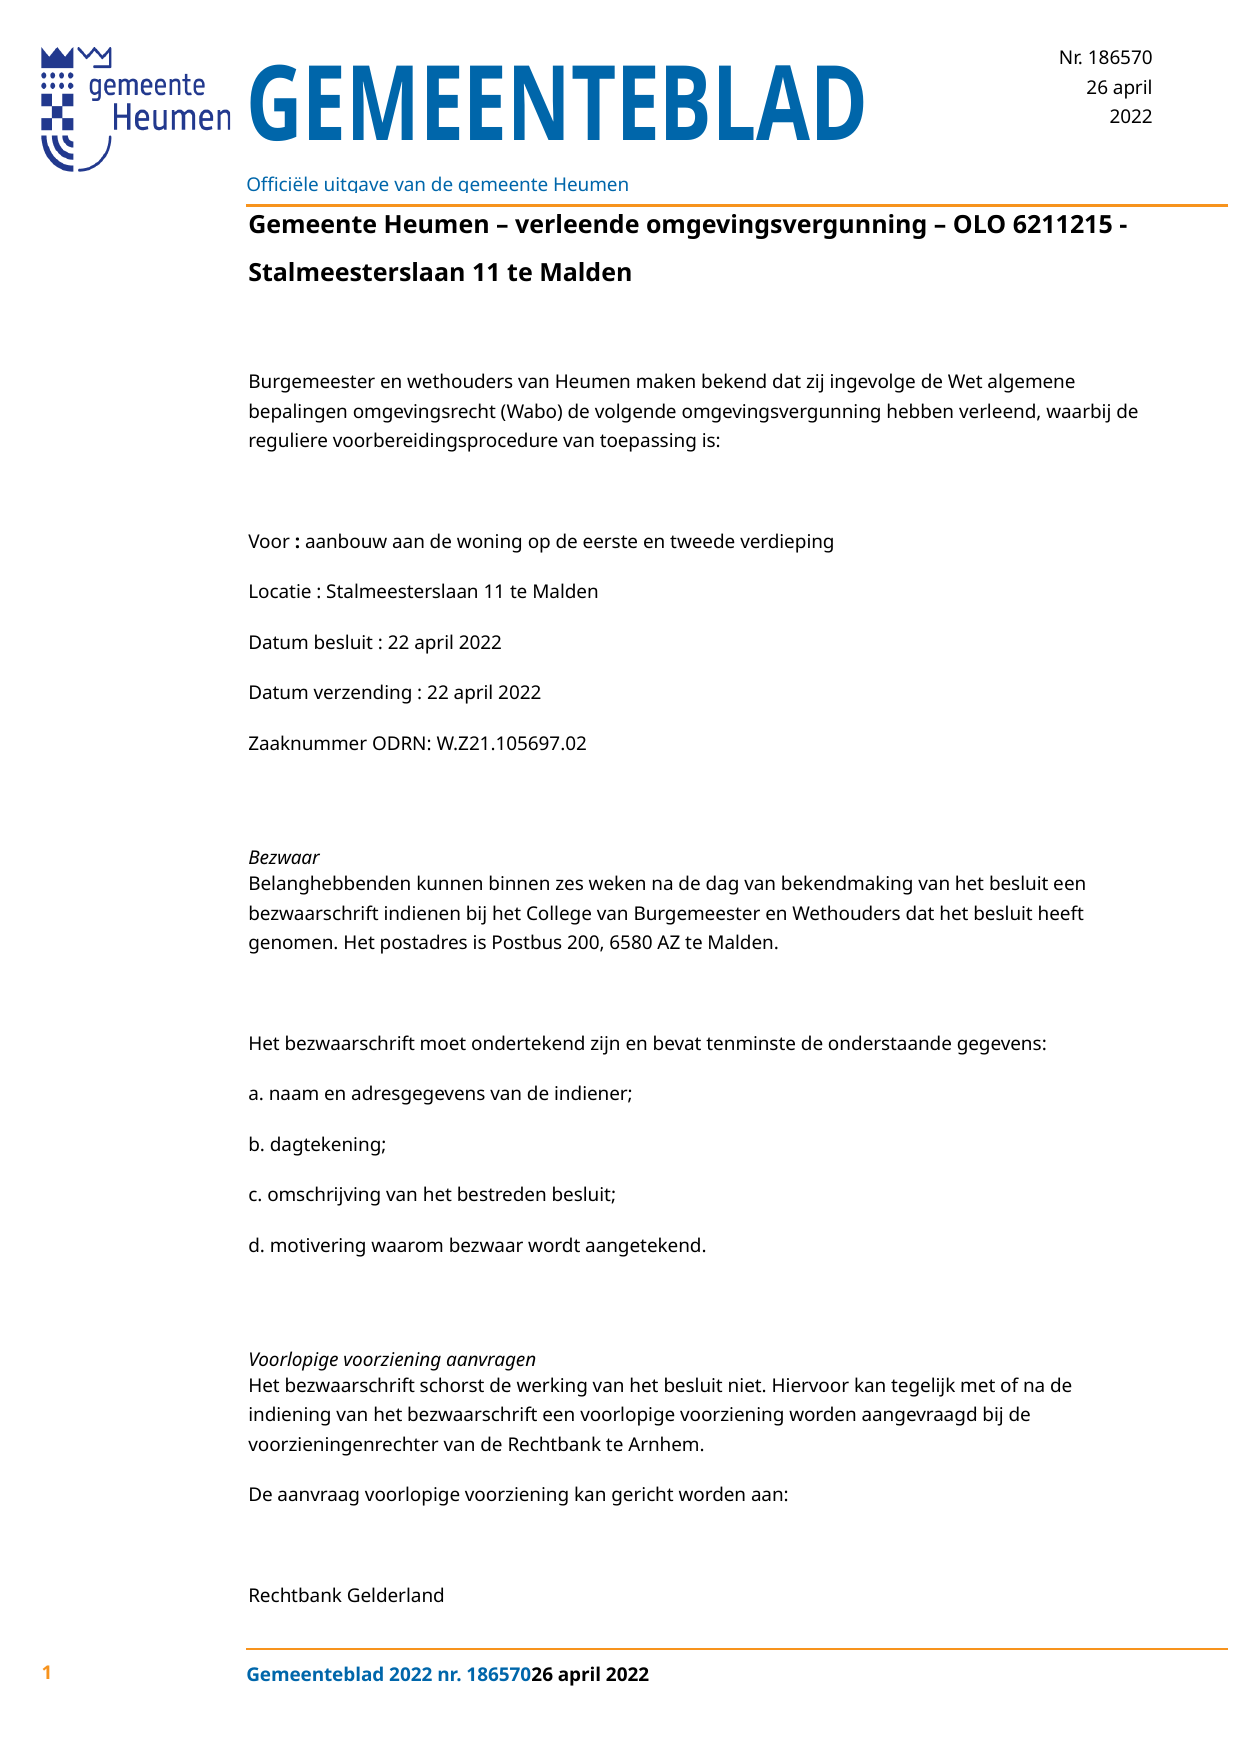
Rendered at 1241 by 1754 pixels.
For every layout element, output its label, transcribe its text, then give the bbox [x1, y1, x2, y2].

text Gemeente Heumen – verleende omgevingsvergunning – OLO 6211215 - Stalmeesterslaan 11 te Malden [248, 207, 1152, 288]
text Belanghebbenden kunnen binnen zes weken na de dag van bekendmaking van het besluit een bezwaarschrift indienen bij het College van Burgemeester en Wethouders dat het besluit heeft genomen. Het postadres is Postbus 200, 6580 AZ te Malden. [248, 870, 1152, 955]
text d. motivering waarom bezwaar wordt aangetekend. [248, 1232, 1152, 1257]
text Rechtbank Gelderland [248, 1582, 1152, 1608]
text De aanvraag voorlopige voorziening kan gericht worden aan: [248, 1481, 1152, 1507]
text Het bezwaarschrift schorst de werking van het besluit niet. Hiervoor kan tegelijk met of na de indiening van het bezwaarschrift een voorlopige voorziening worden aangevraagd bij de voorzieningenrechter van de Rechtbank te Arnhem. [248, 1372, 1152, 1457]
text Het bezwaarschrift moet ondertekend zijn en bevat tenminste de onderstaande gegevens: [248, 1030, 1152, 1056]
text Locatie : Stalmeesterslaan 11 te Malden [248, 579, 1152, 604]
text Voor : aanbouw aan de woning op de eerste en tweede verdieping [248, 528, 1152, 554]
picture [41, 47, 231, 172]
text a. naam en adresgegevens van de indiener; [248, 1081, 1152, 1106]
text Voorlopige voorziening aanvragen [248, 1346, 1152, 1372]
text Datum verzending : 22 april 2022 [248, 679, 1152, 705]
text Bezwaar [248, 844, 1152, 870]
text c. omschrijving van het bestreden besluit; [248, 1181, 1152, 1207]
text Burgemeester en wethouders van Heumen maken bekend dat zij ingevolge de Wet algemene bepalingen omgevingsrecht (Wabo) de volgende omgevingsvergunning hebben verleend, waarbij de reguliere voorbereidingsprocedure van toepassing is: [248, 368, 1152, 453]
text Zaaknummer ODRN: W.Z21.105697.02 [248, 730, 1152, 756]
text b. dagtekening; [248, 1131, 1152, 1157]
text Datum besluit : 22 april 2022 [248, 629, 1152, 655]
